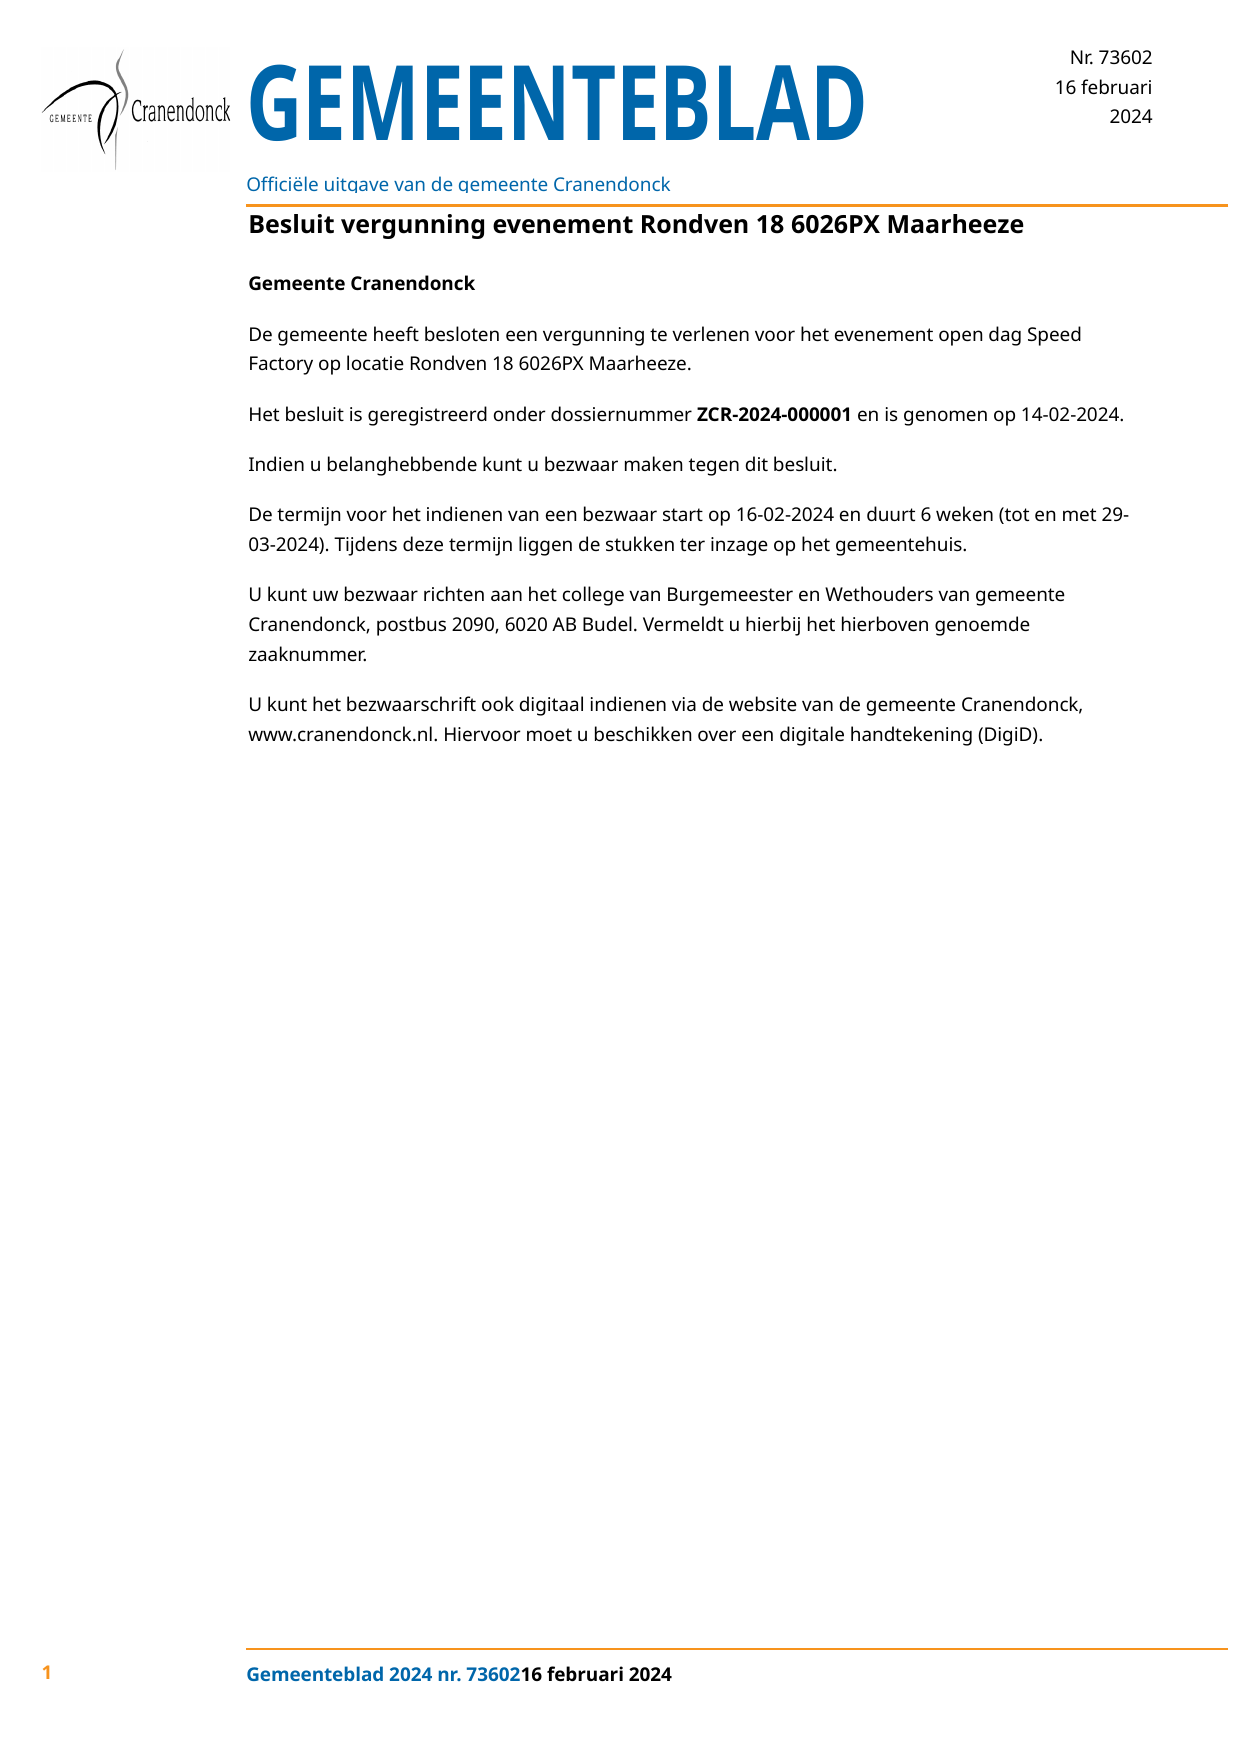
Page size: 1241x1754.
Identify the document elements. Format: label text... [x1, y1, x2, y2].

text U kunt uw bezwaar richten aan het college van Burgemeester en Wethouders van gemeente Cranendonck, postbus 2090, 6020 AB Budel. Vermeldt u hierbij het hierboven genoemde zaaknummer. [248, 582, 1152, 666]
text Gemeente Cranendonck [248, 270, 1152, 296]
text U kunt het bezwaarschrift ook digitaal indienen via de website van de gemeente Cranendonck, www.cranendonck.nl. Hiervoor moet u beschikken over een digitale handtekening (DigiD). [248, 691, 1152, 746]
text Indien u belanghebbende kunt u bezwaar maken tegen dit besluit. [248, 451, 1152, 477]
text Het besluit is geregistreerd onder dossiernummer ZCR-2024-000001 en is genomen op 14-02-2024. [248, 401, 1152, 426]
text De gemeente heeft besloten een vergunning te verlenen voor het evenement open dag Speed Factory op locatie Rondven 18 6026PX Maarheeze. [248, 321, 1152, 376]
text Besluit vergunning evenement Rondven 18 6026PX Maarheeze [248, 207, 1152, 241]
picture [41, 47, 231, 172]
text De termijn voor het indienen van een bezwaar start op 16-02-2024 en duurt 6 weken (tot en met 29-03-2024). Tijdens deze termijn liggen de stukken ter inzage op het gemeentehuis. [248, 502, 1152, 557]
